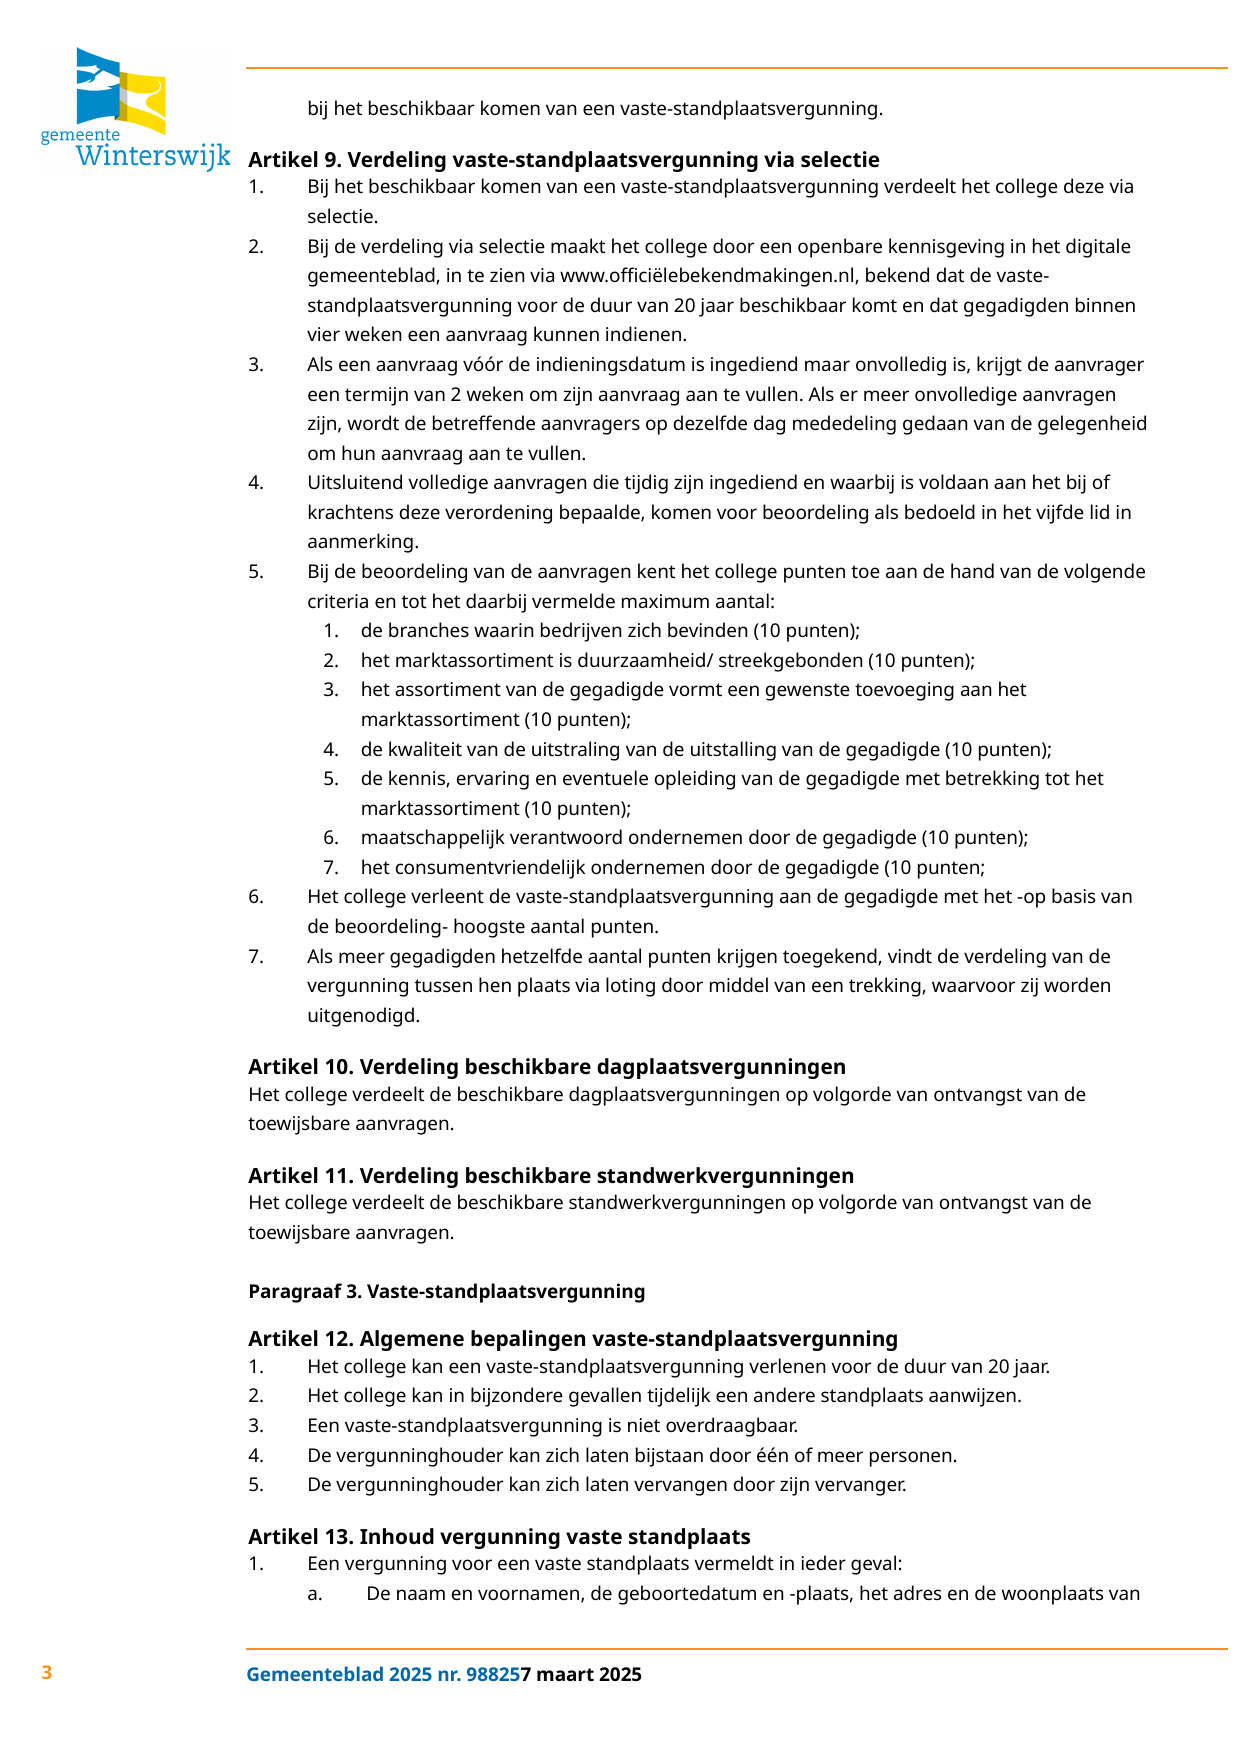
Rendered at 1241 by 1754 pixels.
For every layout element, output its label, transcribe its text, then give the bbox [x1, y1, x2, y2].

text Het college verdeelt de beschikbare standwerkvergunningen op volgorde van ontvangst van de toewijsbare aanvragen. [248, 1189, 1152, 1244]
list Een vaste-standplaatsvergunning is niet overdraagbaar. [248, 1412, 1152, 1438]
text Artikel 9. Verdeling vaste-standplaatsvergunning via selectie [248, 145, 1152, 174]
list De vergunninghouder kan zich laten vervangen door zijn vervanger. [248, 1471, 1152, 1497]
list het consumentvriendelijk ondernemen door de gegadigde (10 punten; [323, 854, 1152, 880]
list het assortiment van de gegadigde vormt een gewenste toevoeging aan het marktassortiment (10 punten); [323, 677, 1152, 732]
list bij het beschikbaar komen van een vaste-standplaatsvergunning. [248, 95, 1152, 121]
list maatschappelijk verantwoord ondernemen door de gegadigde (10 punten); [323, 824, 1152, 850]
list de kwaliteit van de uitstraling van de uitstalling van de gegadigde (10 punten); [323, 736, 1152, 761]
list De naam en voornamen, de geboortedatum en -plaats, het adres en de woonplaats van [307, 1580, 1152, 1606]
list het marktassortiment is duurzaamheid/ streekgebonden (10 punten); [323, 647, 1152, 673]
picture [225, 153, 231, 162]
list Het college kan een vaste-standplaatsvergunning verlenen voor de duur van 20 jaar. [248, 1353, 1152, 1379]
list de kennis, ervaring en eventuele opleiding van de gegadigde met betrekking tot het marktassortiment (10 punten); [323, 765, 1152, 821]
list Bij de verdeling via selectie maakt het college door een openbare kennisgeving in het digitale gemeenteblad, in te zien via www.officiëlebekendmakingen.nl, bekend dat de vaste-standplaatsvergunning voor de duur van 20 jaar beschikbaar komt en dat gegadigden binnen vier weken een aanvraag kunnen indienen. [248, 233, 1152, 347]
text Het college verdeelt de beschikbare dagplaatsvergunningen op volgorde van ontvangst van de toewijsbare aanvragen. [248, 1081, 1152, 1136]
text Artikel 10. Verdeling beschikbare dagplaatsvergunningen [248, 1052, 1152, 1081]
list Als een aanvraag vóór de indieningsdatum is ingediend maar onvolledig is, krijgt de aanvrager een termijn van 2 weken om zijn aanvraag aan te vullen. Als er meer onvolledige aanvragen zijn, wordt de betreffende aanvragers op dezelfde dag mededeling gedaan van de gelegenheid om hun aanvraag aan te vullen. [248, 351, 1152, 466]
list Het college verleent de vaste-standplaatsvergunning aan de gegadigde met het -op basis van de beoordeling- hoogste aantal punten. [248, 884, 1152, 939]
list Het college kan in bijzondere gevallen tijdelijk een andere standplaats aanwijzen. [248, 1383, 1152, 1408]
list De vergunninghouder kan zich laten bijstaan door één of meer personen. [248, 1442, 1152, 1467]
text Artikel 13. Inhoud vergunning vaste standplaats [248, 1522, 1152, 1550]
text Artikel 11. Verdeling beschikbare standwerkvergunningen [248, 1161, 1152, 1189]
list Als meer gegadigden hetzelfde aantal punten krijgen toegekend, vindt de verdeling van de vergunning tussen hen plaats via loting door middel van een trekking, waarvoor zij worden uitgenodigd. [248, 943, 1152, 1028]
list de branches waarin bedrijven zich bevinden (10 punten); [323, 617, 1152, 643]
list Uitsluitend volledige aanvragen die tijdig zijn ingediend en waarbij is voldaan aan het bij of krachtens deze verordening bepaalde, komen voor beoordeling als bedoeld in het vijfde lid in aanmerking. [248, 469, 1152, 554]
list Een vergunning voor een vaste standplaats vermeldt in ieder geval: [248, 1550, 1152, 1576]
text Artikel 12. Algemene bepalingen vaste-standplaatsvergunning [248, 1324, 1152, 1353]
text Paragraaf 3. Vaste-standplaatsvergunning [248, 1278, 1152, 1304]
picture [41, 47, 231, 172]
list Bij het beschikbaar komen van een vaste-standplaatsvergunning verdeelt het college deze via selectie. [248, 174, 1152, 229]
list Bij de beoordeling van de aanvragen kent het college punten toe aan de hand van de volgende criteria en tot het daarbij vermelde maximum aantal: [248, 558, 1152, 613]
